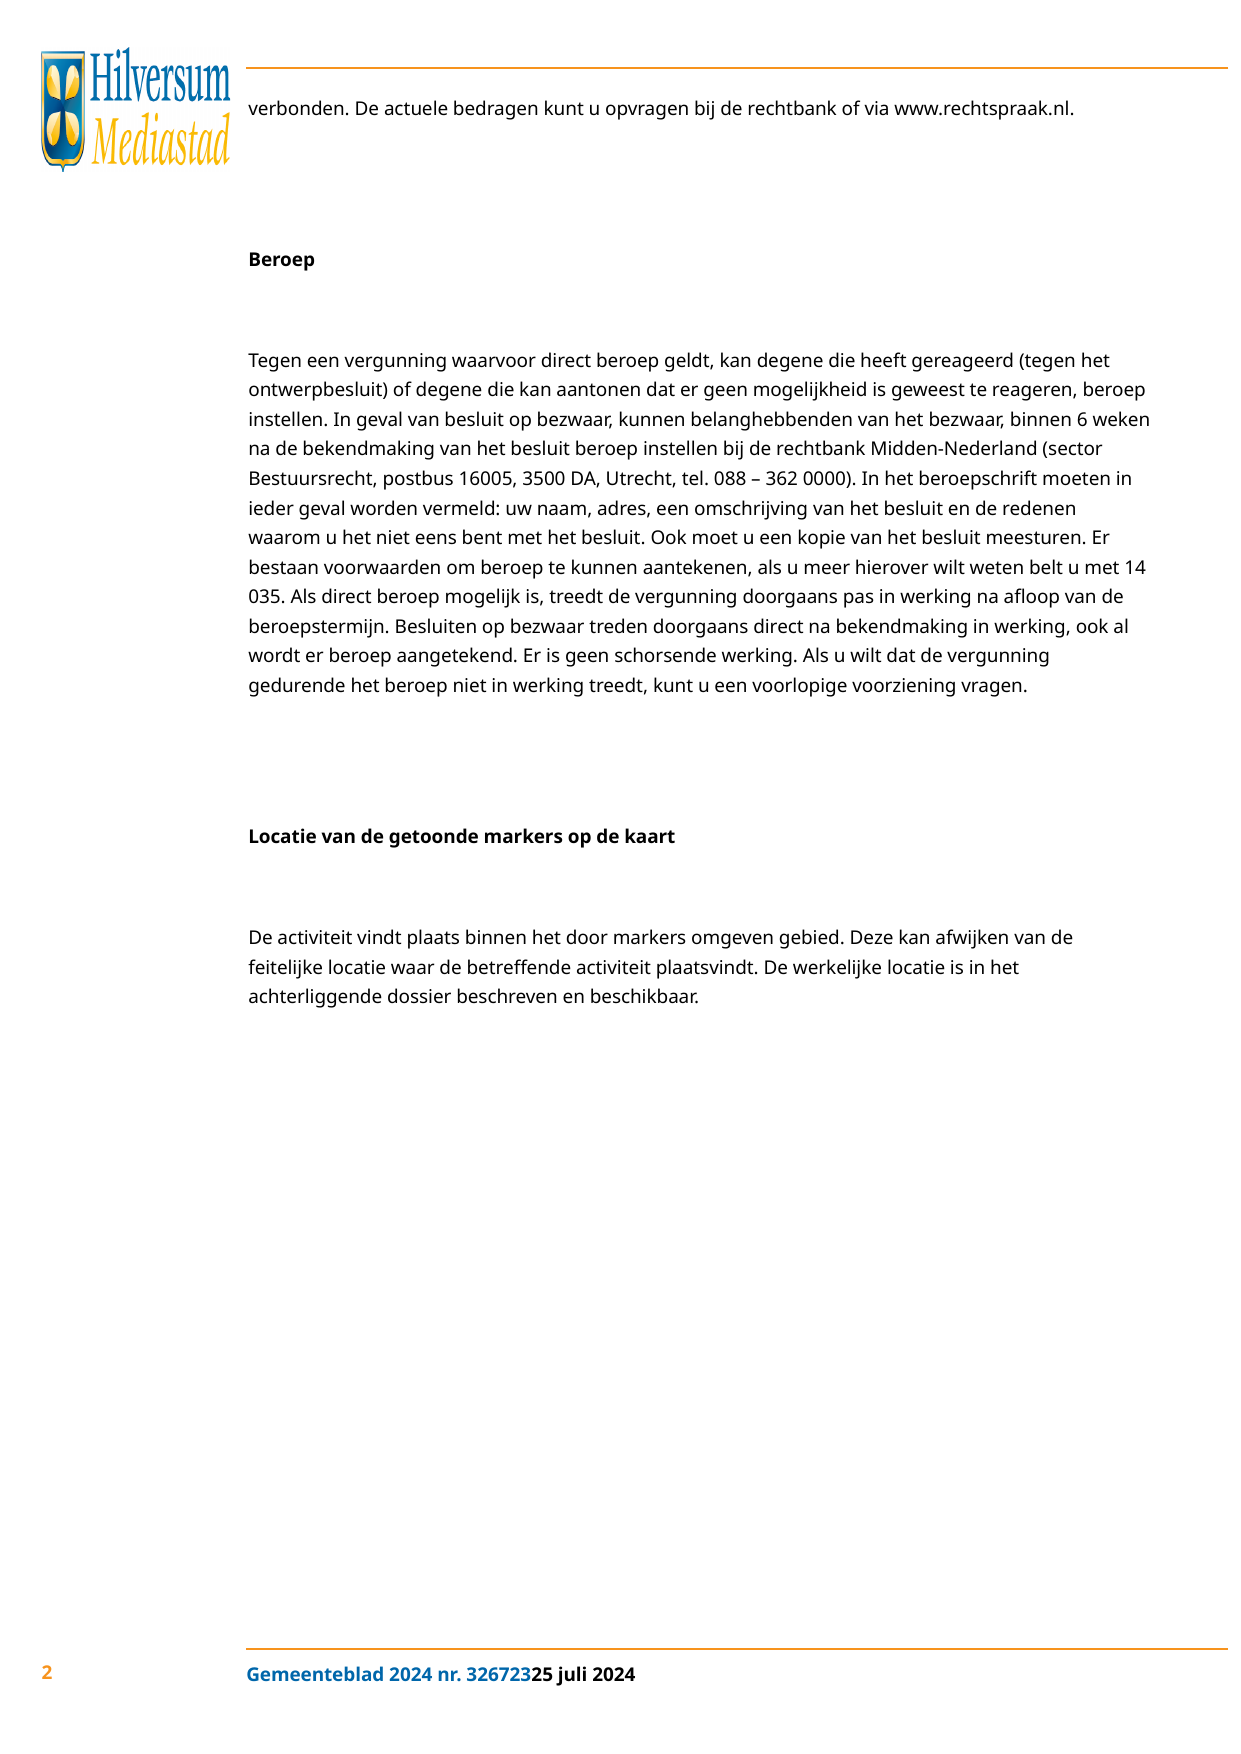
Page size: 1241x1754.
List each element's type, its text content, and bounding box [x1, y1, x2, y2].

text De activiteit vindt plaats binnen het door markers omgeven gebied. Deze kan afwijken van de feitelijke locatie waar de betreffende activiteit plaatsvindt. De werkelijke locatie is in het achterliggende dossier beschreven en beschikbaar. [248, 924, 1152, 1009]
text Tegen een vergunning waarvoor direct beroep geldt, kan degene die heeft gereageerd (tegen het ontwerpbesluit) of degene die kan aantonen dat er geen mogelijkheid is geweest te reageren, beroep instellen. In geval van besluit op bezwaar, kunnen belanghebbenden van het bezwaar, binnen 6 weken na de bekendmaking van het besluit beroep instellen bij de rechtbank Midden-Nederland (sector Bestuursrecht, postbus 16005, 3500 DA, Utrecht, tel. 088 – 362 0000). In het beroepschrift moeten in ieder geval worden vermeld: uw naam, adres, een omschrijving van het besluit en de redenen waarom u het niet eens bent met het besluit. Ook moet u een kopie van het besluit meesturen. Er bestaan voorwaarden om beroep te kunnen aantekenen, als u meer hierover wilt weten belt u met 14 035. Als direct beroep mogelijk is, treedt de vergunning doorgaans pas in werking na afloop van de beroepstermijn. Besluiten op bezwaar treden doorgaans direct na bekendmaking in werking, ook al wordt er beroep aangetekend. Er is geen schorsende werking. Als u wilt dat de vergunning gedurende het beroep niet in werking treedt, kunt u een voorlopige voorziening vragen. [248, 347, 1152, 698]
text Beroep [248, 246, 1152, 272]
text verbonden. De actuele bedragen kunt u opvragen bij de rechtbank of via www.rechtspraak.nl. [248, 95, 1152, 121]
picture [41, 47, 231, 172]
text Locatie van de getoonde markers op de kaart [248, 823, 1152, 849]
